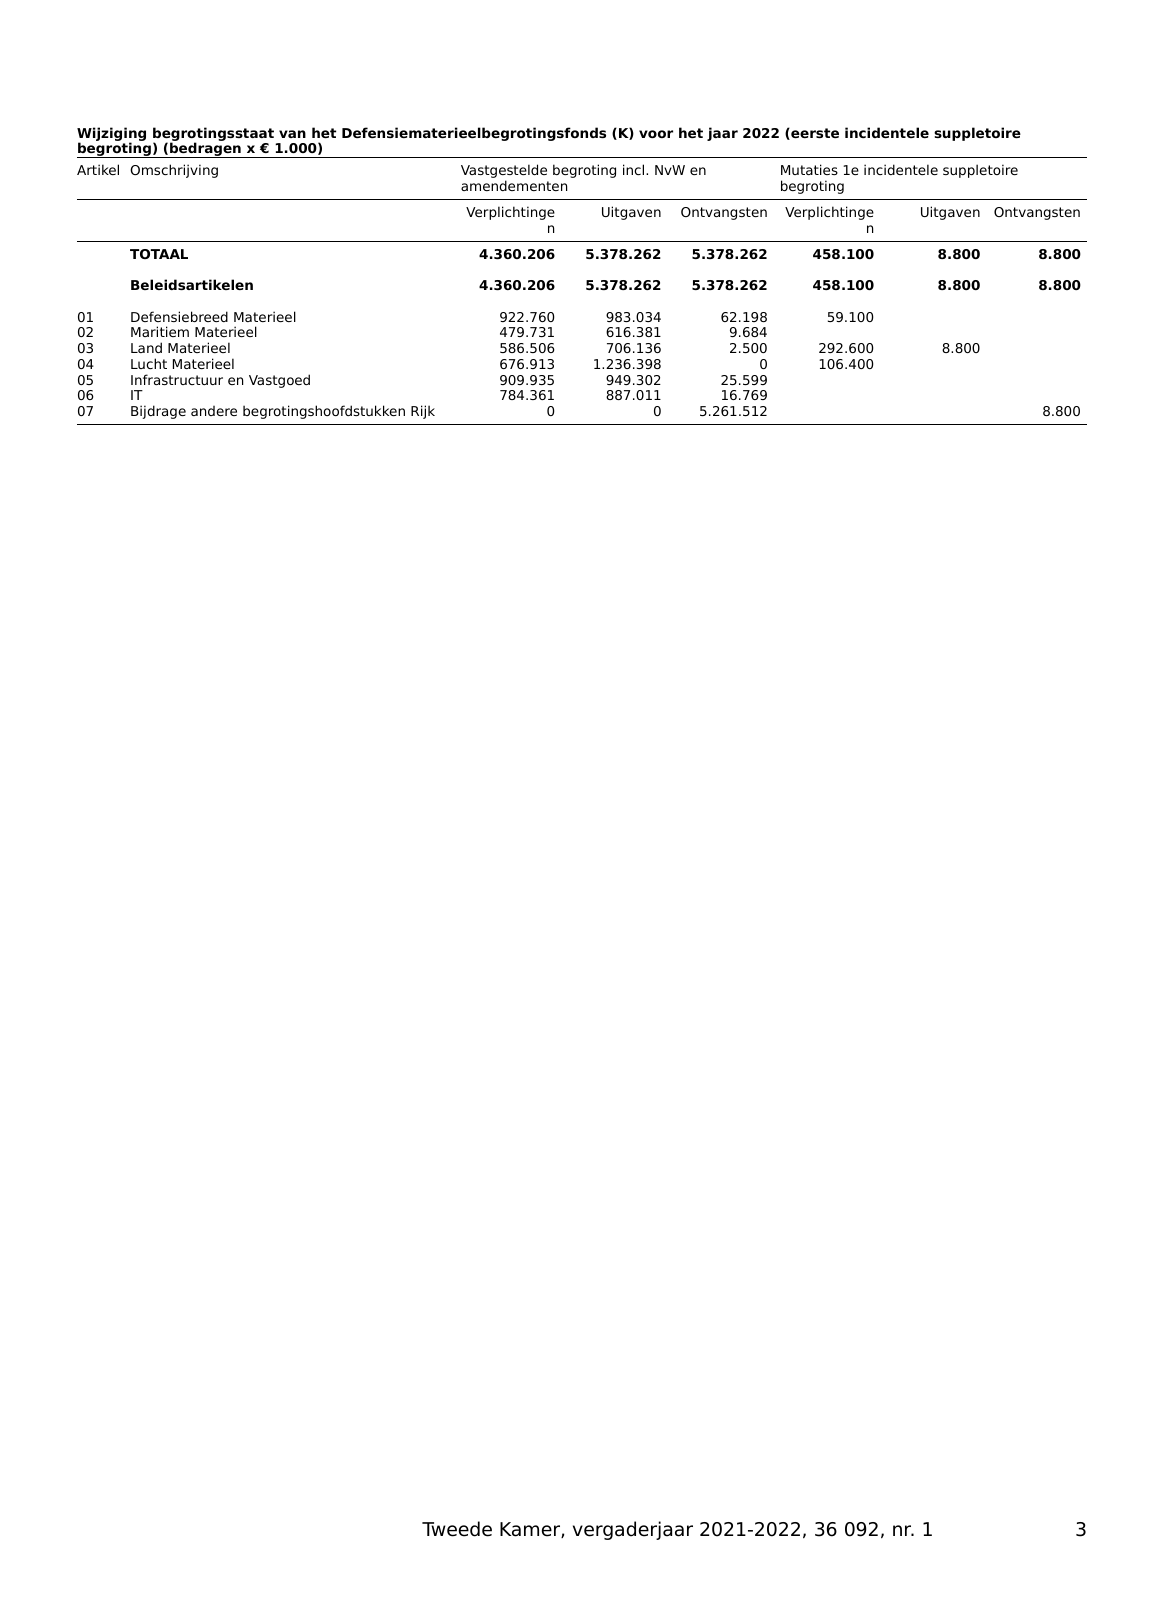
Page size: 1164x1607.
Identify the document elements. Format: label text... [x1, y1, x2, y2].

table_cell 0 [455, 404, 561, 424]
table_cell 292.600 [774, 341, 880, 357]
table_cell 616.381 [561, 325, 667, 341]
table_cell 8.800 [986, 404, 1087, 424]
table_cell Omschrijving [124, 158, 455, 199]
table_cell 706.136 [561, 341, 667, 357]
table_cell 59.100 [774, 310, 880, 325]
table_cell 949.302 [561, 373, 667, 388]
table_cell 5.378.262 [667, 278, 773, 294]
table_cell 676.913 [455, 357, 561, 372]
table_cell [667, 262, 773, 278]
table_cell 887.011 [561, 388, 667, 404]
table_cell 04 [77, 357, 124, 372]
table_cell 586.506 [455, 341, 561, 357]
table_cell 0 [667, 357, 773, 372]
table_cell 922.760 [455, 310, 561, 325]
table_cell [77, 242, 124, 262]
table_header Wijziging begrotingsstaat van het Defensiematerieelbegrotingsfonds (K) voor het jaar 2022 (eerste incidentele suppletoire begroting) (bedragen x € 1.000) [77, 126, 1087, 157]
table_cell Ontvangsten [986, 200, 1087, 241]
table_cell [455, 262, 561, 278]
table_cell [455, 294, 561, 309]
table_cell 106.400 [774, 357, 880, 372]
table_cell [77, 294, 124, 309]
table_cell 8.800 [986, 242, 1087, 262]
table_cell Maritiem Materieel [124, 325, 455, 341]
table_cell 02 [77, 325, 124, 341]
table_cell 5.378.262 [561, 242, 667, 262]
table_cell [561, 294, 667, 309]
table_cell [986, 294, 1087, 309]
table_cell Mutaties 1e incidentele suppletoire begroting [774, 158, 1087, 199]
table_cell 909.935 [455, 373, 561, 388]
table_cell 5.378.262 [667, 242, 773, 262]
table_cell [880, 404, 986, 424]
table_cell Lucht Materieel [124, 357, 455, 372]
table_cell [880, 262, 986, 278]
table_cell [774, 388, 880, 404]
table_cell 9.684 [667, 325, 773, 341]
table_cell [77, 278, 124, 294]
table_cell 07 [77, 404, 124, 424]
table_cell 983.034 [561, 310, 667, 325]
table_cell 2.500 [667, 341, 773, 357]
table_cell [124, 200, 455, 241]
table_cell Bijdrage andere begrotingshoofdstukken Rijk [124, 404, 455, 424]
table_cell [986, 325, 1087, 341]
table_cell [880, 388, 986, 404]
table_cell [77, 200, 124, 241]
table_cell 62.198 [667, 310, 773, 325]
table_cell Infrastructuur en Vastgoed [124, 373, 455, 388]
table_cell [986, 388, 1087, 404]
table_cell IT [124, 388, 455, 404]
table_cell [986, 373, 1087, 388]
table_cell Verplichtingen [455, 200, 561, 241]
table_cell Ontvangsten [667, 200, 773, 241]
table_cell [561, 262, 667, 278]
table_cell 784.361 [455, 388, 561, 404]
table_cell Beleidsartikelen [124, 278, 455, 294]
table_cell 06 [77, 388, 124, 404]
table_cell 0 [561, 404, 667, 424]
table_cell [667, 294, 773, 309]
table_cell Verplichtingen [774, 200, 880, 241]
table_cell [774, 404, 880, 424]
table_cell [880, 294, 986, 309]
table_cell TOTAAL [124, 242, 455, 262]
table_cell [77, 262, 124, 278]
table_cell [774, 373, 880, 388]
table_cell 479.731 [455, 325, 561, 341]
table_cell 5.378.262 [561, 278, 667, 294]
table_cell 05 [77, 373, 124, 388]
table_cell Uitgaven [880, 200, 986, 241]
table_cell [880, 310, 986, 325]
table_cell 25.599 [667, 373, 773, 388]
table_cell Uitgaven [561, 200, 667, 241]
table_cell [774, 325, 880, 341]
table_cell 8.800 [986, 278, 1087, 294]
table_cell 16.769 [667, 388, 773, 404]
table_cell 8.800 [880, 341, 986, 357]
table_cell [986, 357, 1087, 372]
table_cell 5.261.512 [667, 404, 773, 424]
table_cell Defensiebreed Materieel [124, 310, 455, 325]
table_cell Land Materieel [124, 341, 455, 357]
table_cell [986, 262, 1087, 278]
table_cell 4.360.206 [455, 278, 561, 294]
table_cell [880, 325, 986, 341]
table_cell 1.236.398 [561, 357, 667, 372]
table_cell 03 [77, 341, 124, 357]
table_cell [986, 310, 1087, 325]
table_cell [880, 373, 986, 388]
table_cell [774, 294, 880, 309]
table_cell 4.360.206 [455, 242, 561, 262]
table_cell Artikel [77, 158, 124, 199]
table_cell 8.800 [880, 242, 986, 262]
table_cell [880, 357, 986, 372]
table_cell [986, 341, 1087, 357]
table_cell [774, 262, 880, 278]
table_cell [124, 262, 455, 278]
table_cell 01 [77, 310, 124, 325]
table_cell Vastgestelde begroting incl. NvW en amendementen [455, 158, 773, 199]
table_cell 458.100 [774, 242, 880, 262]
table_cell [124, 294, 455, 309]
table_cell 8.800 [880, 278, 986, 294]
table_cell 458.100 [774, 278, 880, 294]
